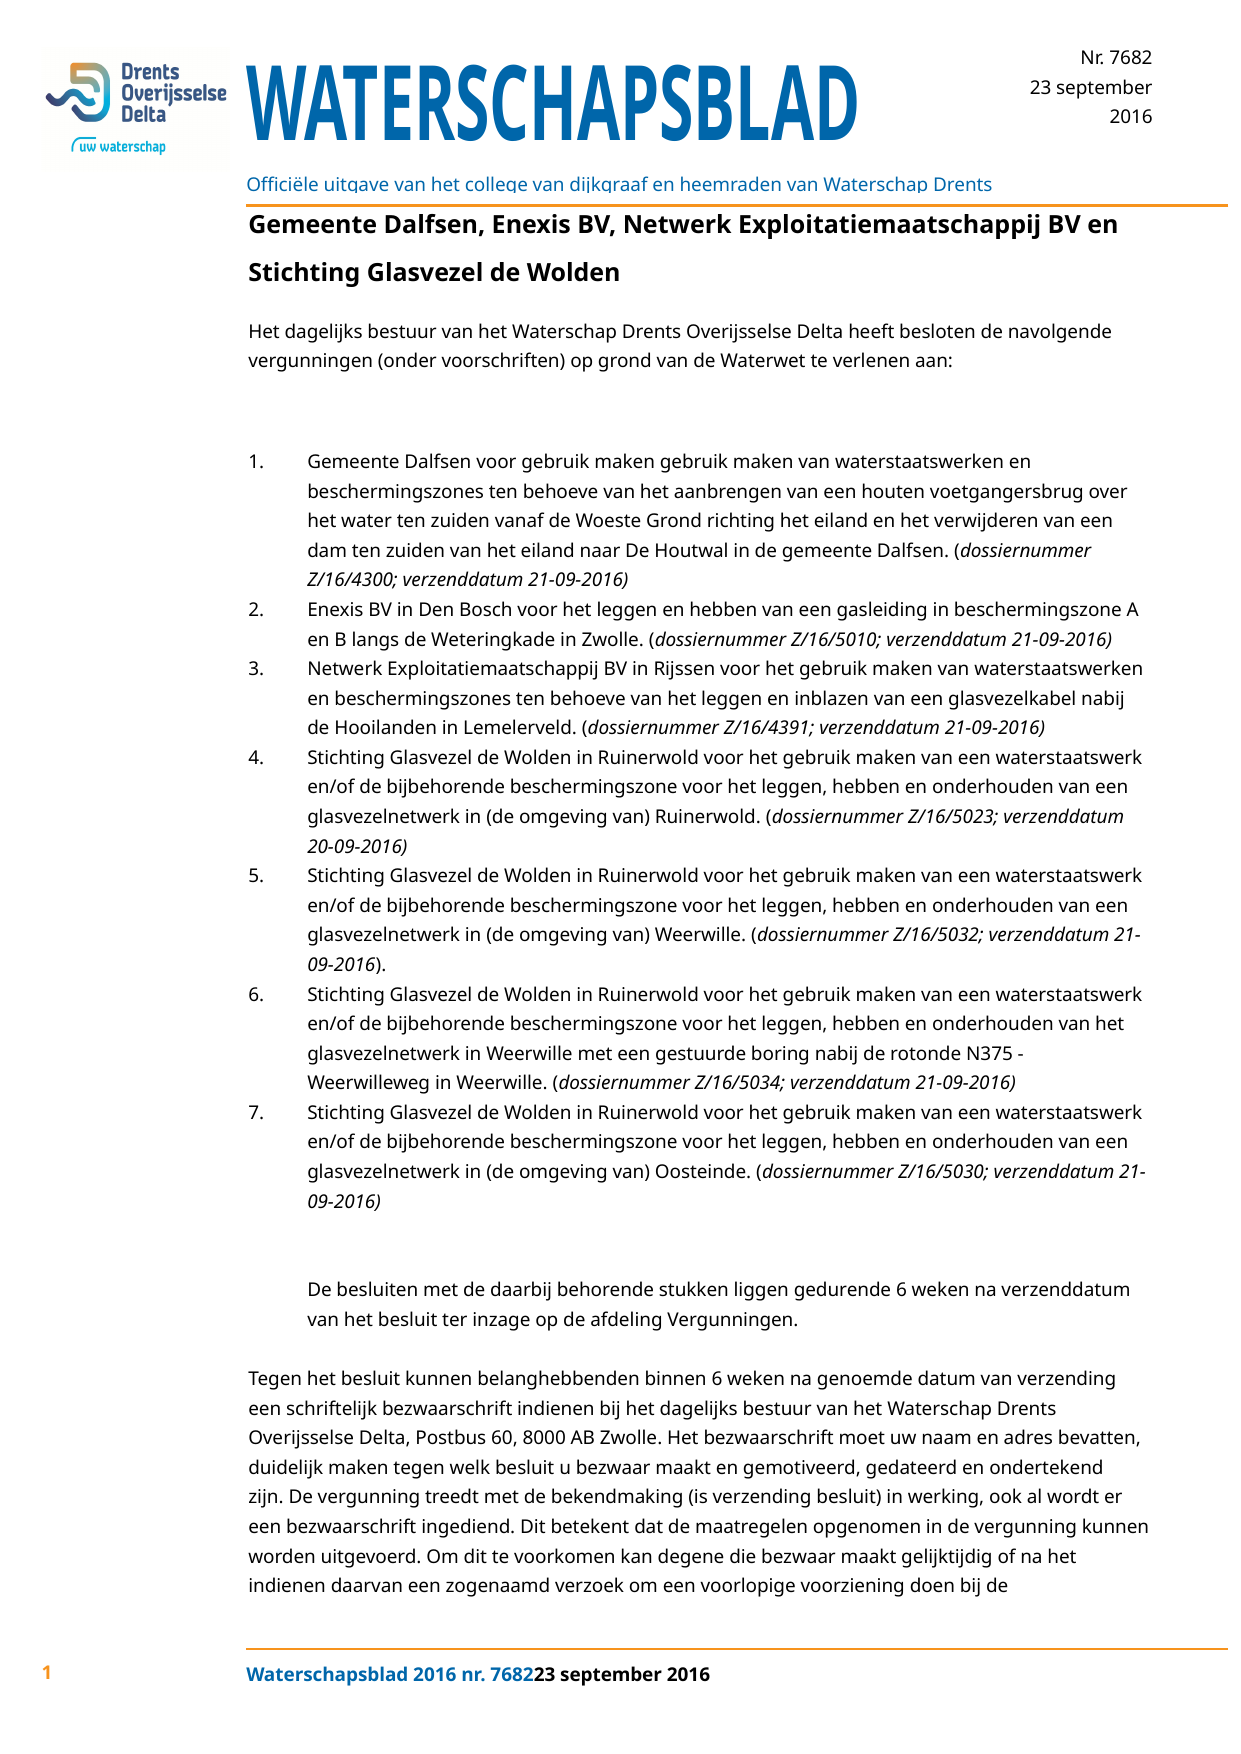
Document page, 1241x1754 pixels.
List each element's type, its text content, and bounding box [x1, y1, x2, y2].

text Gemeente Dalfsen, Enexis BV, Netwerk Exploitatiemaatschappij BV en Stichting Glasvezel de Wolden [248, 207, 1152, 288]
list Stichting Glasvezel de Wolden in Ruinerwold voor het gebruik maken van een waterstaatswerk en/of de bijbehorende beschermingszone voor het leggen, hebben en onderhouden van het glasvezelnetwerk in Weerwille met een gestuurde boring nabij de rotonde N375 - Weerwilleweg in Weerwille. (dossiernummer Z/16/5034; verzenddatum 21-09-2016) [248, 981, 1152, 1095]
list Gemeente Dalfsen voor gebruik maken gebruik maken van waterstaatswerken en beschermingszones ten behoeve van het aanbrengen van een houten voetgangersbrug over het water ten zuiden vanaf de Woeste Grond richting het eiland en het verwijderen van een dam ten zuiden van het eiland naar De Houtwal in de gemeente Dalfsen. (dossiernummer Z/16/4300; verzenddatum 21-09-2016) [248, 448, 1152, 592]
list Netwerk Exploitatiemaatschappij BV in Rijssen voor het gebruik maken van waterstaatswerken en beschermingszones ten behoeve van het leggen en inblazen van een glasvezelkabel nabij de Hooilanden in Lemelerveld. (dossiernummer Z/16/4391; verzenddatum 21-09-2016) [248, 655, 1152, 740]
list Stichting Glasvezel de Wolden in Ruinerwold voor het gebruik maken van een waterstaatswerk en/of de bijbehorende beschermingszone voor het leggen, hebben en onderhouden van een glasvezelnetwerk in (de omgeving van) Ruinerwold. (dossiernummer Z/16/5023; verzenddatum 20-09-2016) [248, 744, 1152, 859]
text Tegen het besluit kunnen belanghebbenden binnen 6 weken na genoemde datum van verzending een schriftelijk bezwaarschrift indienen bij het dagelijks bestuur van het Waterschap Drents Overijsselse Delta, Postbus 60, 8000 AB Zwolle. Het bezwaarschrift moet uw naam en adres bevatten, duidelijk maken tegen welk besluit u bezwaar maakt en gemotiveerd, gedateerd en ondertekend zijn. De vergunning treedt met de bekendmaking (is verzending besluit) in werking, ook al wordt er een bezwaarschrift ingediend. Dit betekent dat de maatregelen opgenomen in de vergunning kunnen worden uitgevoerd. Om dit te voorkomen kan degene die bezwaar maakt gelijktijdig of na het indienen daarvan een zogenaamd verzoek om een voorlopige voorziening doen bij de [248, 1365, 1152, 1598]
picture [41, 47, 231, 172]
list Stichting Glasvezel de Wolden in Ruinerwold voor het gebruik maken van een waterstaatswerk en/of de bijbehorende beschermingszone voor het leggen, hebben en onderhouden van een glasvezelnetwerk in (de omgeving van) Weerwille. (dossiernummer Z/16/5032; verzenddatum 21-09-2016). [248, 862, 1152, 977]
list Stichting Glasvezel de Wolden in Ruinerwold voor het gebruik maken van een waterstaatswerk en/of de bijbehorende beschermingszone voor het leggen, hebben en onderhouden van een glasvezelnetwerk in (de omgeving van) Oosteinde. (dossiernummer Z/16/5030; verzenddatum 21-09-2016) [248, 1099, 1152, 1214]
text Het dagelijks bestuur van het Waterschap Drents Overijsselse Delta heeft besloten de navolgende vergunningen (onder voorschriften) op grond van de Waterwet te verlenen aan: [248, 318, 1152, 373]
list Enexis BV in Den Bosch voor het leggen en hebben van een gasleiding in beschermingszone A en B langs de Weteringkade in Zwolle. (dossiernummer Z/16/5010; verzenddatum 21-09-2016) [248, 596, 1152, 652]
list De besluiten met de daarbij behorende stukken liggen gedurende 6 weken na verzenddatum van het besluit ter inzage op de afdeling Vergunningen. [248, 1277, 1152, 1332]
